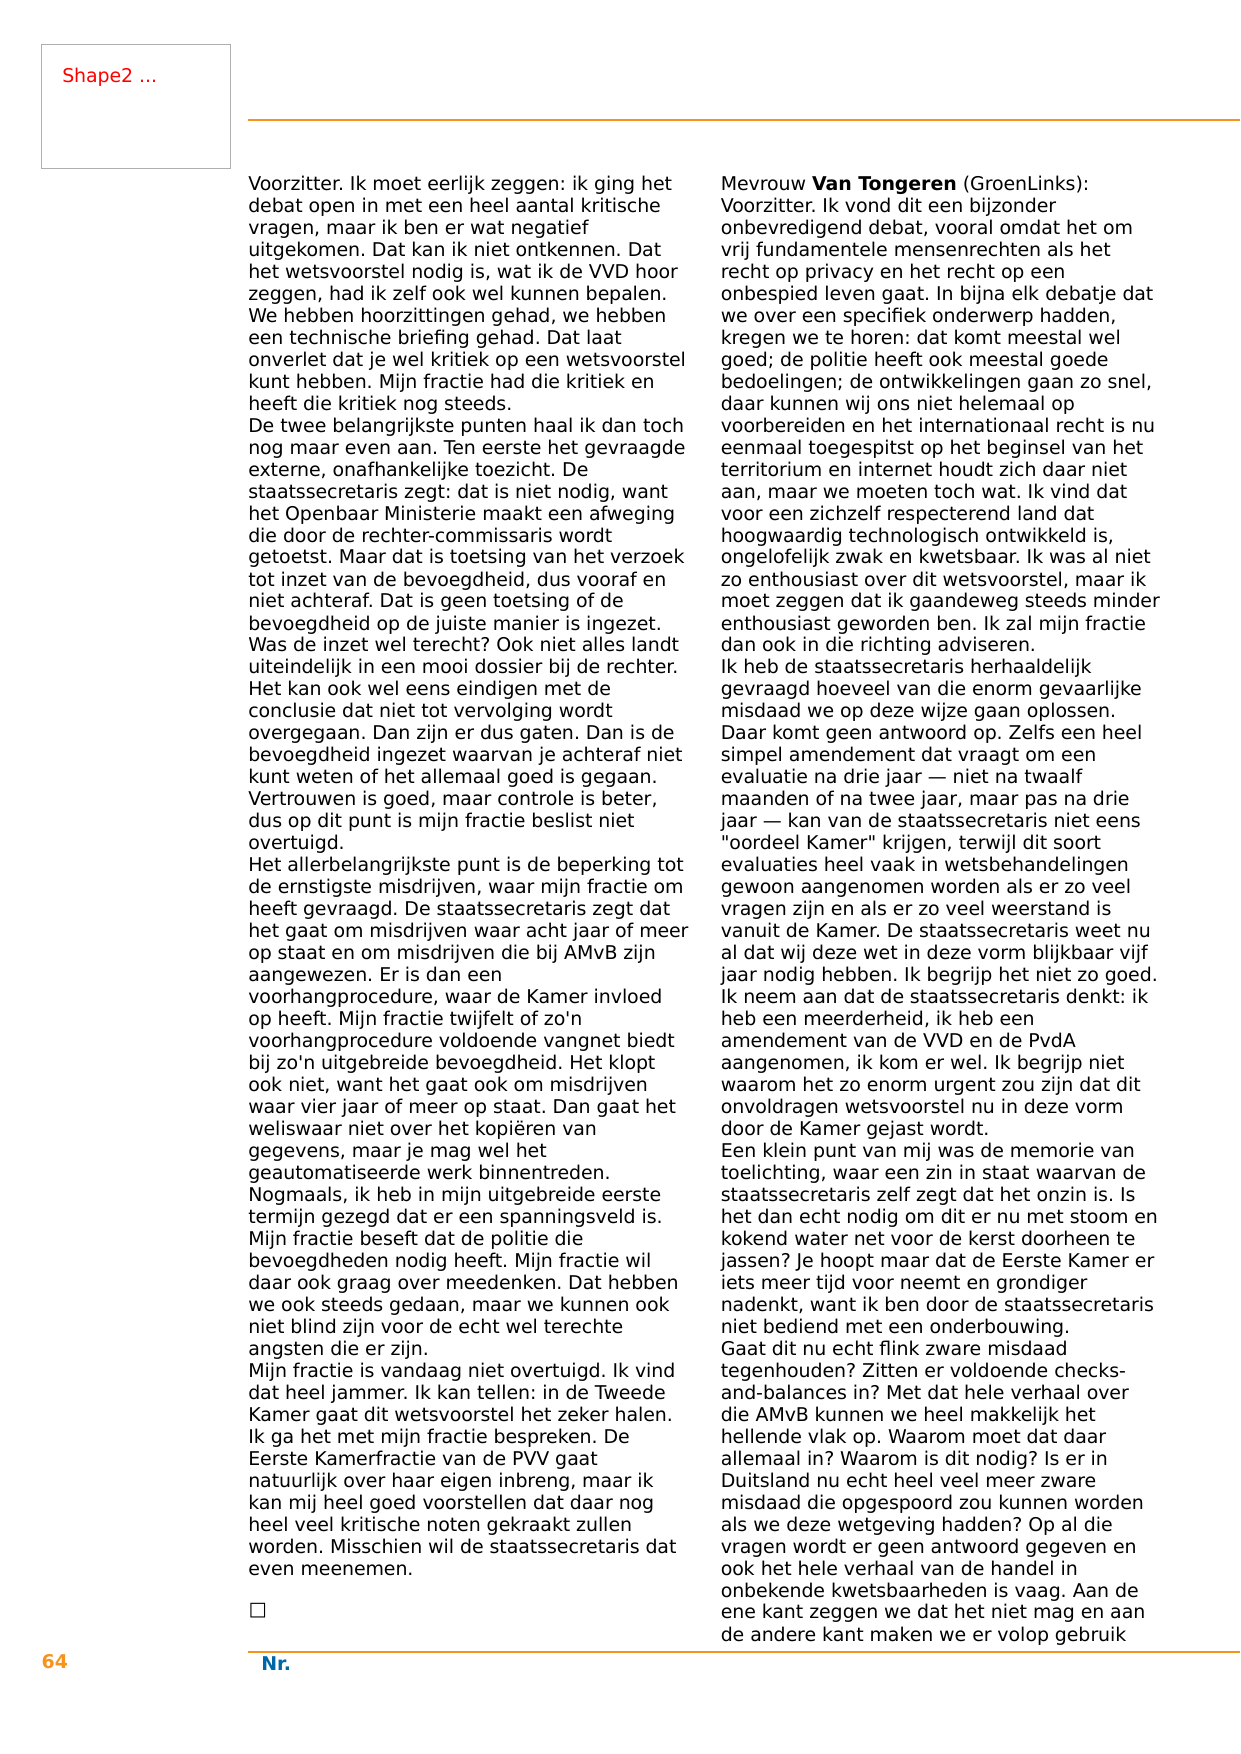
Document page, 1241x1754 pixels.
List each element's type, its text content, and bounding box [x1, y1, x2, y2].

text Mevrouw Van Tongeren (GroenLinks): [721, 173, 1163, 195]
text Het allerbelangrijkste punt is de beperking tot de ernstigste misdrijven, waar mijn fractie om heeft gevraagd. De staatssecretaris zegt dat het gaat om misdrijven waar acht jaar of meer op staat en om misdrijven die bij AMvB zijn aangewezen. Er is dan een voorhangprocedure, waar de Kamer invloed op heeft. Mijn fractie twijfelt of zo'n voorhangprocedure voldoende vangnet biedt bij zo'n uitgebreide bevoegdheid. Het klopt ook niet, want het gaat ook om misdrijven waar vier jaar of meer op staat. Dan gaat het weliswaar niet over het kopiëren van gegevens, maar je mag wel het geautomatiseerde werk binnentreden. Nogmaals, ik heb in mijn uitgebreide eerste termijn gezegd dat er een spanningsveld is. Mijn fractie beseft dat de politie die bevoegdheden nodig heeft. Mijn fractie wil daar ook graag over meedenken. Dat hebben we ook steeds gedaan, maar we kunnen ook niet blind zijn voor de echt wel terechte angsten die er zijn. [248, 854, 691, 1360]
text Voorzitter. Ik vond dit een bijzonder onbevredigend debat, vooral omdat het om vrij fundamentele mensenrechten als het recht op privacy en het recht op een onbespied leven gaat. In bijna elk debatje dat we over een specifiek onderwerp hadden, kregen we te horen: dat komt meestal wel goed; de politie heeft ook meestal goede bedoelingen; de ontwikkelingen gaan zo snel, daar kunnen wij ons niet helemaal op voorbereiden en het internationaal recht is nu eenmaal toegespitst op het beginsel van het territorium en internet houdt zich daar niet aan, maar we moeten toch wat. Ik vind dat voor een zichzelf respecterend land dat hoogwaardig technologisch ontwikkeld is, ongelofelijk zwak en kwetsbaar. Ik was al niet zo enthousiast over dit wetsvoorstel, maar ik moet zeggen dat ik gaandeweg steeds minder enthousiast geworden ben. Ik zal mijn fractie dan ook in die richting adviseren. [721, 195, 1163, 656]
text Mijn fractie is vandaag niet overtuigd. Ik vind dat heel jammer. Ik kan tellen: in de Tweede Kamer gaat dit wetsvoorstel het zeker halen. Ik ga het met mijn fractie bespreken. De Eerste Kamerfractie van de PVV gaat natuurlijk over haar eigen inbreng, maar ik kan mij heel goed voorstellen dat daar nog heel veel kritische noten gekraakt zullen worden. Misschien wil de staatssecretaris dat even meenemen. [248, 1360, 691, 1579]
text Gaat dit nu echt flink zware misdaad tegenhouden? Zitten er voldoende checks-and-balances in? Met dat hele verhaal over die AMvB kunnen we heel makkelijk het hellende vlak op. Waarom moet dat daar allemaal in? Waarom is dit nodig? Is er in Duitsland nu echt heel veel meer zware misdaad die opgespoord zou kunnen worden als we deze wetgeving hadden? Op al die vragen wordt er geen antwoord gegeven en ook het hele verhaal van de handel in onbekende kwetsbaarheden is vaag. Aan de ene kant zeggen we dat het niet mag en aan de andere kant maken we er volop gebruik [721, 1338, 1163, 1645]
text Voorzitter. Ik moet eerlijk zeggen: ik ging het debat open in met een heel aantal kritische vragen, maar ik ben er wat negatief uitgekomen. Dat kan ik niet ontkennen. Dat het wetsvoorstel nodig is, wat ik de VVD hoor zeggen, had ik zelf ook wel kunnen bepalen. We hebben hoorzittingen gehad, we hebben een technische briefing gehad. Dat laat onverlet dat je wel kritiek op een wetsvoorstel kunt hebben. Mijn fractie had die kritiek en heeft die kritiek nog steeds. [248, 173, 691, 414]
text ⬜ [248, 1599, 691, 1621]
text Een klein punt van mij was de memorie van toelichting, waar een zin in staat waarvan de staatssecretaris zelf zegt dat het onzin is. Is het dan echt nodig om dit er nu met stoom en kokend water net voor de kerst doorheen te jassen? Je hoopt maar dat de Eerste Kamer er iets meer tijd voor neemt en grondiger nadenkt, want ik ben door de staatssecretaris niet bediend met een onderbouwing. [721, 1140, 1163, 1338]
text Ik heb de staatssecretaris herhaaldelijk gevraagd hoeveel van die enorm gevaarlijke misdaad we op deze wijze gaan oplossen. Daar komt geen antwoord op. Zelfs een heel simpel amendement dat vraagt om een evaluatie na drie jaar — niet na twaalf maanden of na twee jaar, maar pas na drie jaar — kan van de staatssecretaris niet eens "oordeel Kamer" krijgen, terwijl dit soort evaluaties heel vaak in wetsbehandelingen gewoon aangenomen worden als er zo veel vragen zijn en als er zo veel weerstand is vanuit de Kamer. De staatssecretaris weet nu al dat wij deze wet in deze vorm blijkbaar vijf jaar nodig hebben. Ik begrijp het niet zo goed. Ik neem aan dat de staatssecretaris denkt: ik heb een meerderheid, ik heb een amendement van de VVD en de PvdA aangenomen, ik kom er wel. Ik begrijp niet waarom het zo enorm urgent zou zijn dat dit onvoldragen wetsvoorstel nu in deze vorm door de Kamer gejast wordt. [721, 656, 1163, 1140]
text De twee belangrijkste punten haal ik dan toch nog maar even aan. Ten eerste het gevraagde externe, onafhankelijke toezicht. De staatssecretaris zegt: dat is niet nodig, want het Openbaar Ministerie maakt een afweging die door de rechter-commissaris wordt getoetst. Maar dat is toetsing van het verzoek tot inzet van de bevoegdheid, dus vooraf en niet achteraf. Dat is geen toetsing of de bevoegdheid op de juiste manier is ingezet. Was de inzet wel terecht? Ook niet alles landt uiteindelijk in een mooi dossier bij de rechter. Het kan ook wel eens eindigen met de conclusie dat niet tot vervolging wordt overgegaan. Dan zijn er dus gaten. Dan is de bevoegdheid ingezet waarvan je achteraf niet kunt weten of het allemaal goed is gegaan. Vertrouwen is goed, maar controle is beter, dus op dit punt is mijn fractie beslist niet overtuigd. [248, 414, 691, 854]
